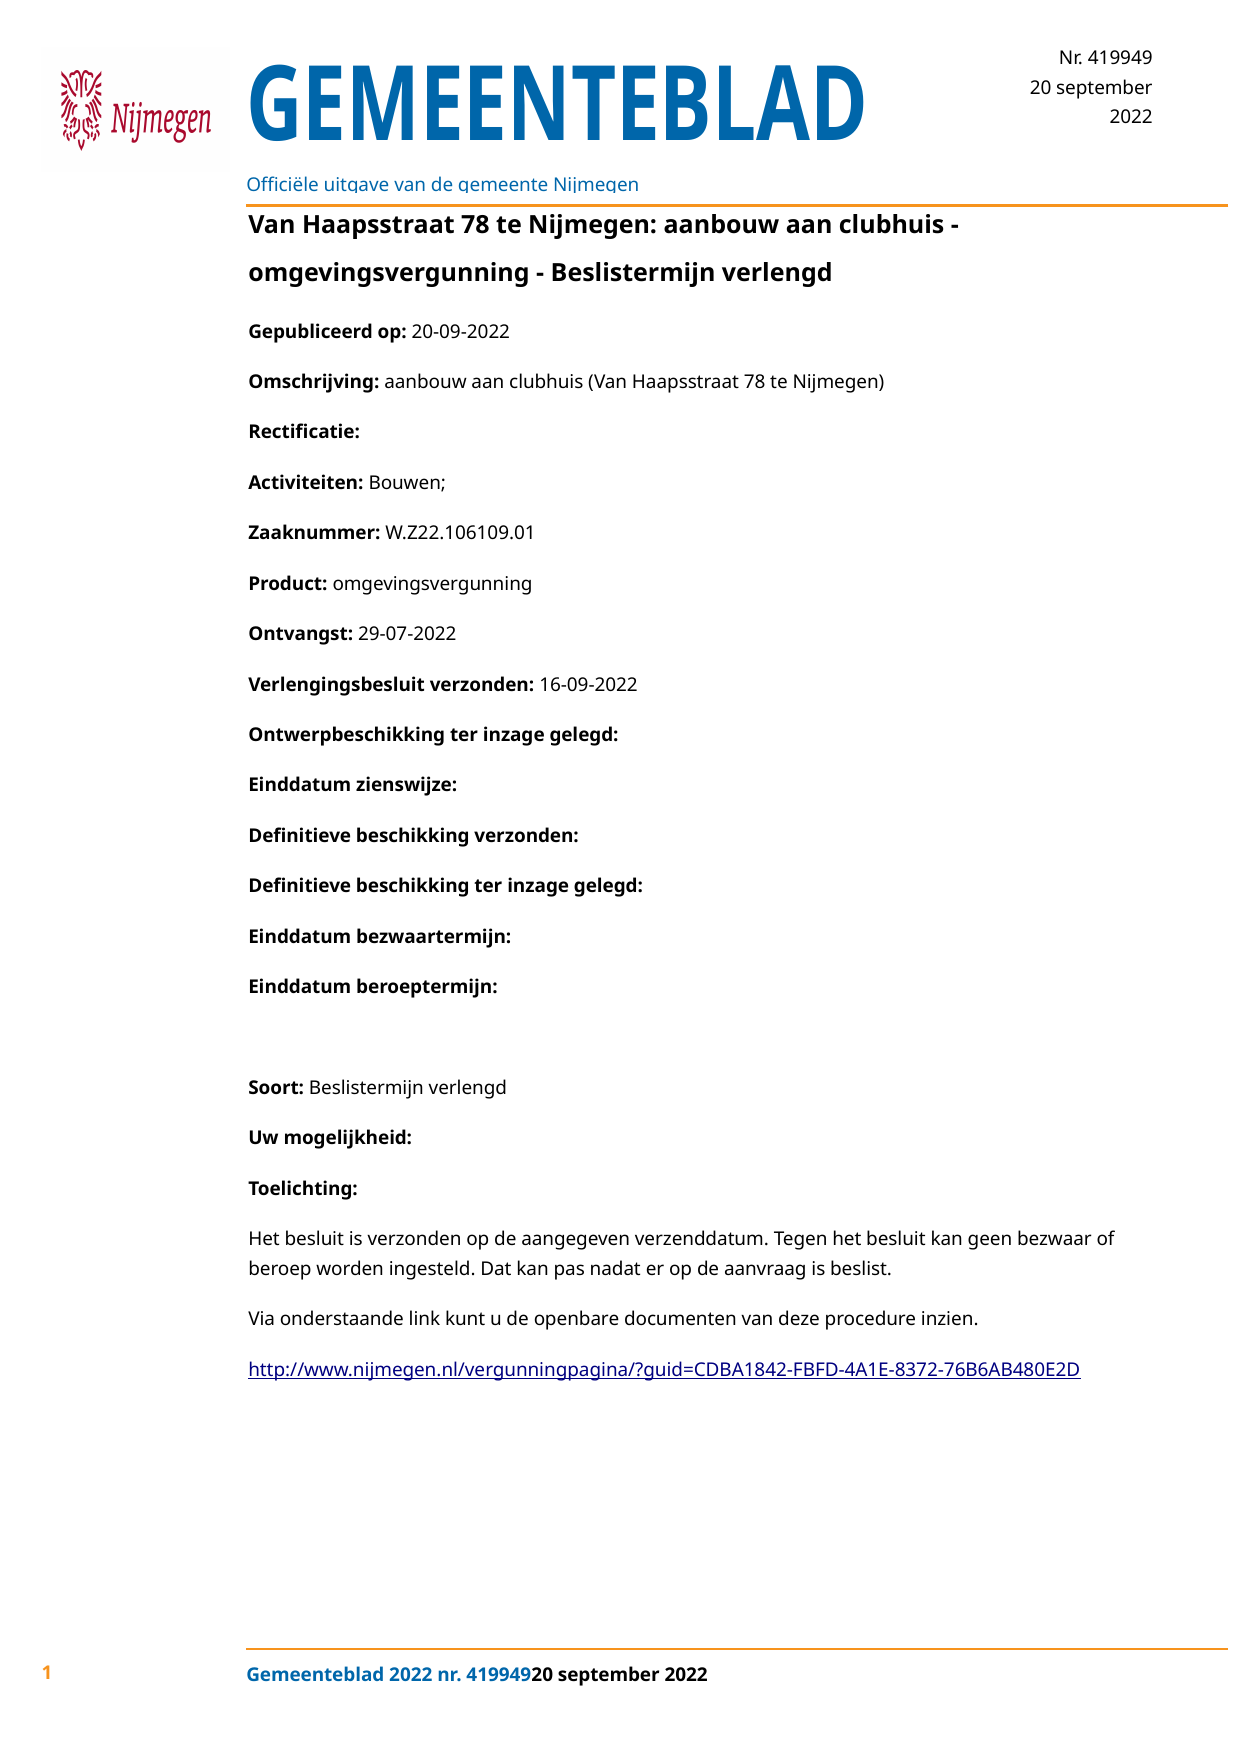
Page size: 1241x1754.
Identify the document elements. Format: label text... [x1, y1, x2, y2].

picture [41, 47, 231, 172]
text Soort: Beslistermijn verlengd [248, 1074, 1152, 1100]
text Via onderstaande link kunt u de openbare documenten van deze procedure inzien. [248, 1305, 1152, 1331]
text Rectificatie: [248, 419, 1152, 444]
text Einddatum bezwaartermijn: [248, 923, 1152, 949]
text http://www.nijmegen.nl/vergunningpagina/?guid=CDBA1842-FBFD-4A1E-8372-76B6AB480E2D [248, 1356, 1152, 1382]
text Einddatum beroeptermijn: [248, 973, 1152, 999]
text Ontvangst: 29-07-2022 [248, 620, 1152, 646]
text Einddatum zienswijze: [248, 772, 1152, 797]
text Het besluit is verzonden op de aangegeven verzenddatum. Tegen het besluit kan geen bezwaar of beroep worden ingesteld. Dat kan pas nadat er op de aanvraag is beslist. [248, 1225, 1152, 1281]
text Omschrijving: aanbouw aan clubhuis (Van Haapsstraat 78 te Nijmegen) [248, 368, 1152, 394]
text Definitieve beschikking verzonden: [248, 822, 1152, 848]
text Toelichting: [248, 1175, 1152, 1201]
text Zaaknummer: W.Z22.106109.01 [248, 519, 1152, 545]
text Gepubliceerd op: 20-09-2022 [248, 318, 1152, 344]
text Verlengingsbesluit verzonden: 16-09-2022 [248, 671, 1152, 697]
text Activiteiten: Bouwen; [248, 469, 1152, 495]
text Product: omgevingsvergunning [248, 570, 1152, 596]
text Van Haapsstraat 78 te Nijmegen: aanbouw aan clubhuis - omgevingsvergunning - Beslistermijn verlengd [248, 207, 1152, 288]
text Definitieve beschikking ter inzage gelegd: [248, 872, 1152, 898]
text Uw mogelijkheid: [248, 1124, 1152, 1150]
text Ontwerpbeschikking ter inzage gelegd: [248, 721, 1152, 747]
